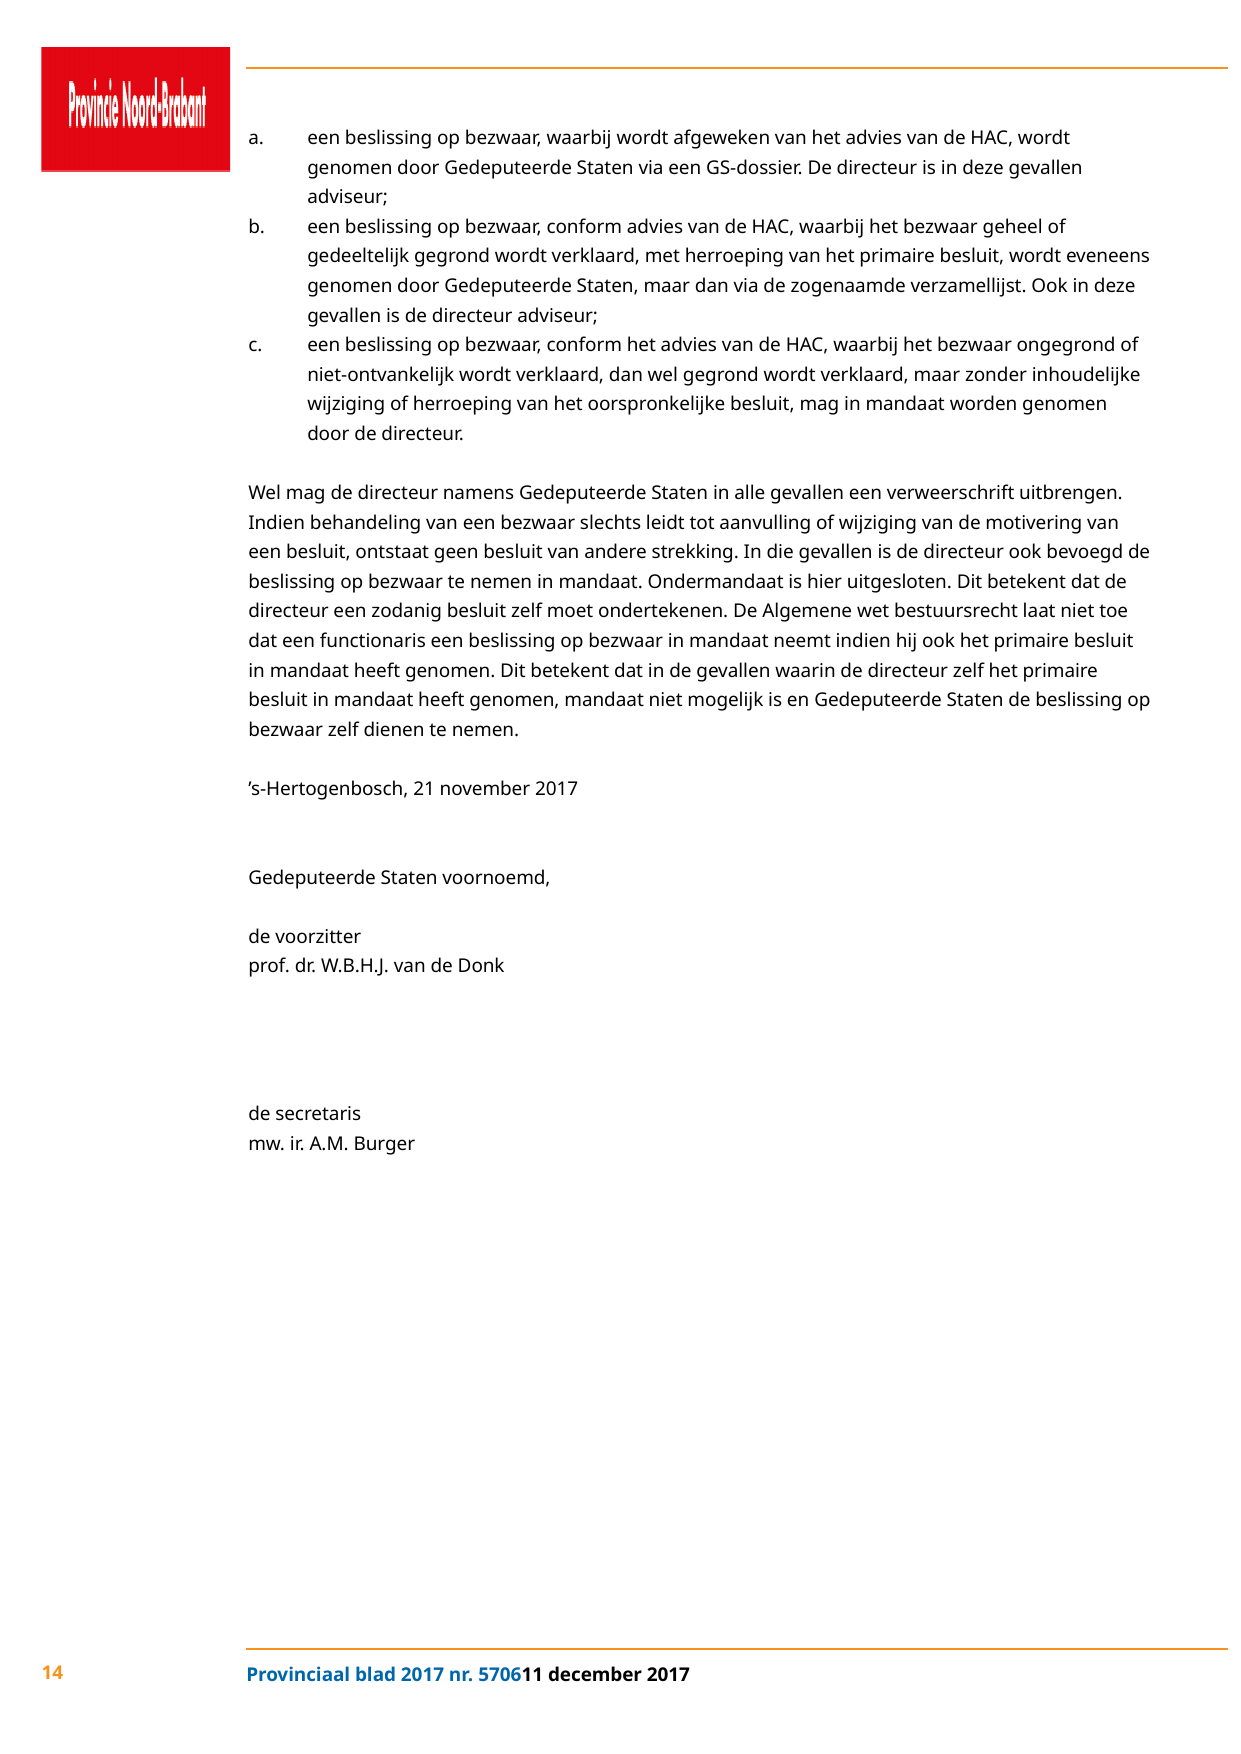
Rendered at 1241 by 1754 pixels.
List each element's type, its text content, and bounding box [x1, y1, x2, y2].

text de voorzitter [248, 923, 1152, 949]
text prof. dr. W.B.H.J. van de Donk [248, 953, 1152, 978]
text de secretaris [248, 1101, 1152, 1126]
text Gedeputeerde Staten voornoemd, [248, 864, 1152, 890]
text mw. ir. A.M. Burger [248, 1130, 1152, 1156]
text ’s-Hertogenbosch, 21 november 2017 [248, 775, 1152, 801]
picture [41, 47, 231, 172]
list een beslissing op bezwaar, conform advies van de HAC, waarbij het bezwaar geheel of gedeeltelijk gegrond wordt verklaard, met herroeping van het primaire besluit, wordt eveneens genomen door Gedeputeerde Staten, maar dan via de zogenaamde verzamellijst. Ook in deze gevallen is de directeur adviseur; [248, 213, 1152, 328]
list een beslissing op bezwaar, waarbij wordt afgeweken van het advies van de HAC, wordt genomen door Gedeputeerde Staten via een GS-dossier. De directeur is in deze gevallen adviseur; [248, 124, 1152, 209]
text Wel mag de directeur namens Gedeputeerde Staten in alle gevallen een verweerschrift uitbrengen. Indien behandeling van een bezwaar slechts leidt tot aanvulling of wijziging van de motivering van een besluit, ontstaat geen besluit van andere strekking. In die gevallen is de directeur ook bevoegd de beslissing op bezwaar te nemen in mandaat. Ondermandaat is hier uitgesloten. Dit betekent dat de directeur een zodanig besluit zelf moet ondertekenen. De Algemene wet bestuursrecht laat niet toe dat een functionaris een beslissing op bezwaar in mandaat neemt indien hij ook het primaire besluit in mandaat heeft genomen. Dit betekent dat in de gevallen waarin de directeur zelf het primaire besluit in mandaat heeft genomen, mandaat niet mogelijk is en Gedeputeerde Staten de beslissing op bezwaar zelf dienen te nemen. [248, 479, 1152, 742]
list een beslissing op bezwaar, conform het advies van de HAC, waarbij het bezwaar ongegrond of niet-ontvankelijk wordt verklaard, dan wel gegrond wordt verklaard, maar zonder inhoudelijke wijziging of herroeping van het oorspronkelijke besluit, mag in mandaat worden genomen door de directeur. [248, 331, 1152, 446]
